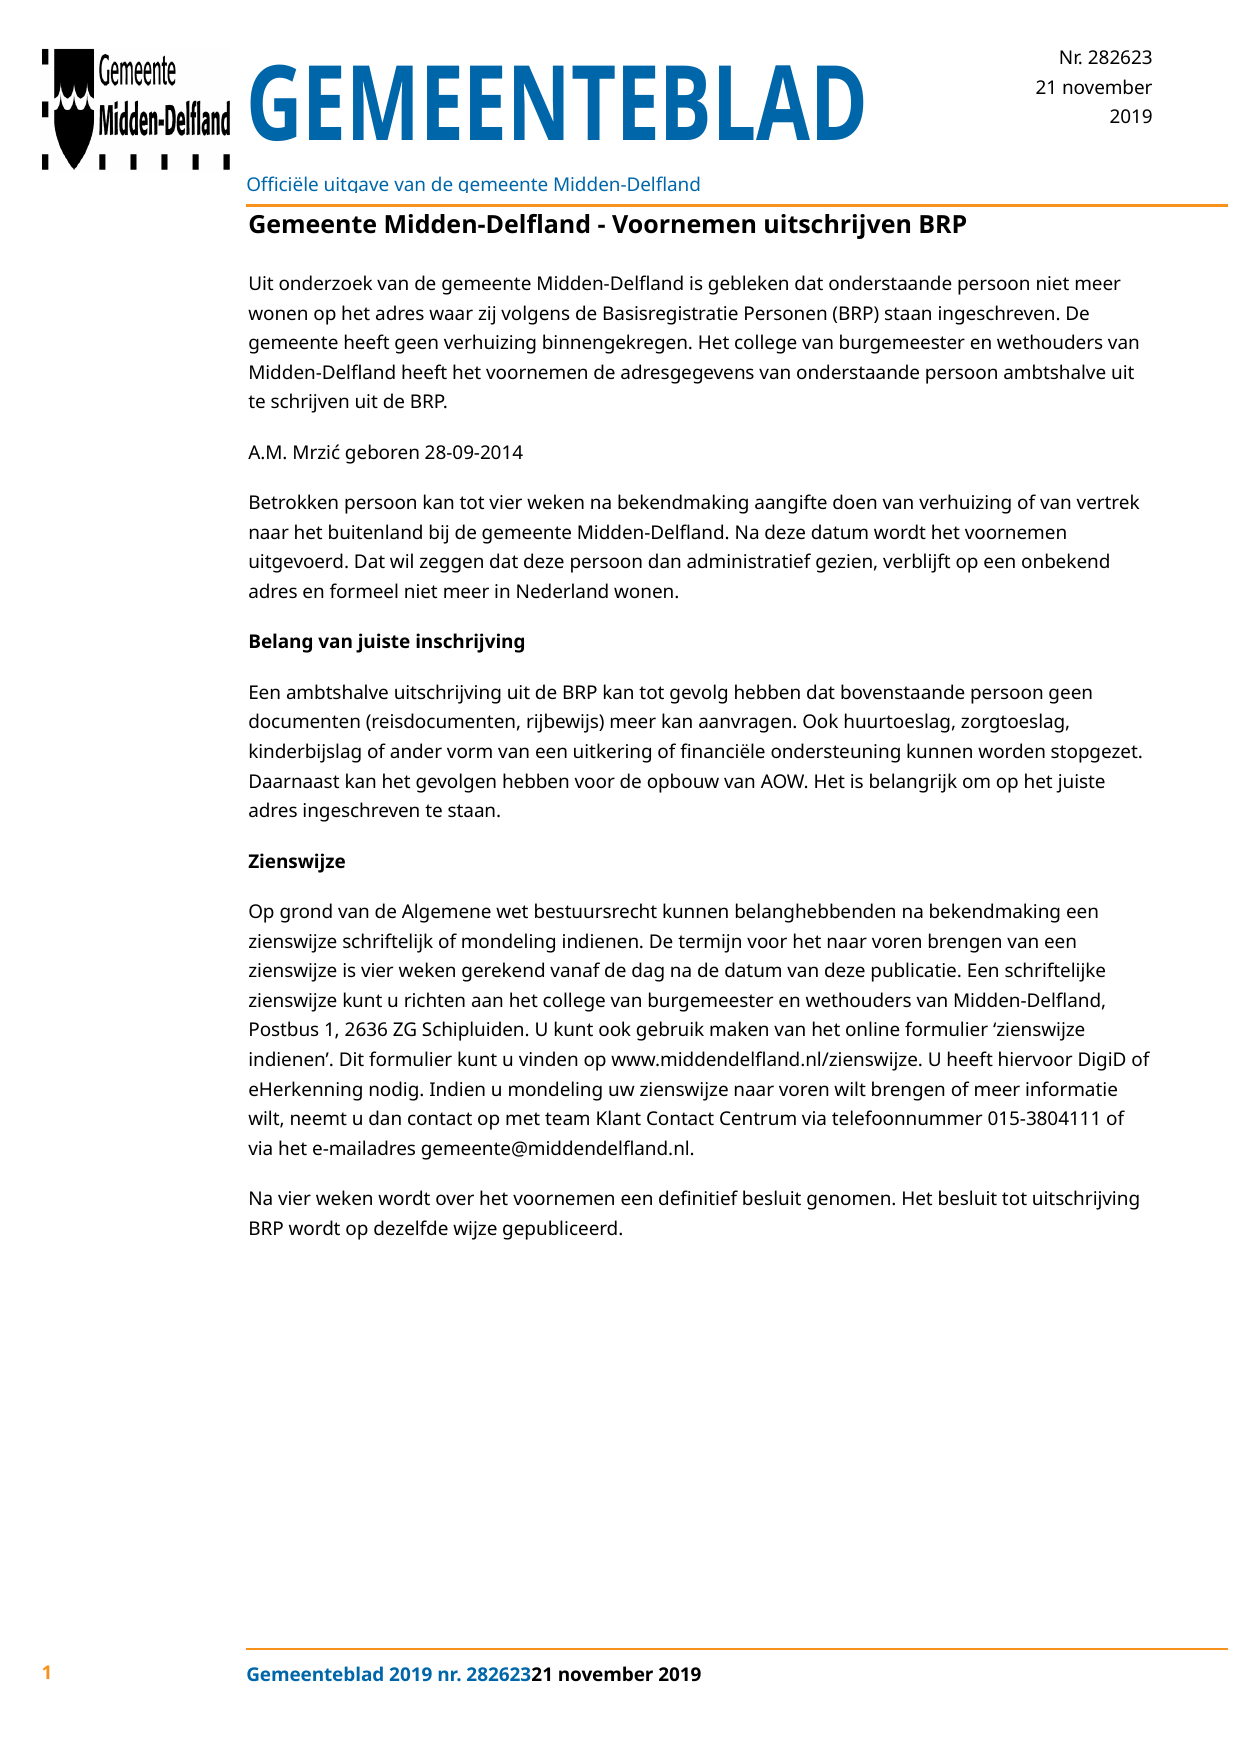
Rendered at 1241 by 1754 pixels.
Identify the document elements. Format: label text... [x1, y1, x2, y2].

text Gemeente Midden-Delfland - Voornemen uitschrijven BRP [248, 207, 1152, 241]
text A.M. Mrzić geboren 28-09-2014 [248, 439, 1152, 465]
text Op grond van de Algemene wet bestuursrecht kunnen belanghebbenden na bekendmaking een zienswijze schriftelijk of mondeling indienen. De termijn voor het naar voren brengen van een zienswijze is vier weken gerekend vanaf de dag na de datum van deze publicatie. Een schriftelijke zienswijze kunt u richten aan het college van burgemeester en wethouders van Midden-Delfland, Postbus 1, 2636 ZG Schipluiden. U kunt ook gebruik maken van het online formulier ‘zienswijze indienen’. Dit formulier kunt u vinden op www.middendelfland.nl/zienswijze. U heeft hiervoor DigiD of eHerkenning nodig. Indien u mondeling uw zienswijze naar voren wilt brengen of meer informatie wilt, neemt u dan contact op met team Klant Contact Centrum via telefoonnummer 015-3804111 of via het e-mailadres gemeente@middendelfland.nl. [248, 898, 1152, 1161]
text Betrokken persoon kan tot vier weken na bekendmaking aangifte doen van verhuizing of van vertrek naar het buitenland bij de gemeente Midden-Delfland. Na deze datum wordt het voornemen uitgevoerd. Dat wil zeggen dat deze persoon dan administratief gezien, verblijft op een onbekend adres en formeel niet meer in Nederland wonen. [248, 489, 1152, 604]
text Een ambtshalve uitschrijving uit de BRP kan tot gevolg hebben dat bovenstaande persoon geen documenten (reisdocumenten, rijbewijs) meer kan aanvragen. Ook huurtoeslag, zorgtoeslag, kinderbijslag of ander vorm van een uitkering of financiële ondersteuning kunnen worden stopgezet. Daarnaast kan het gevolgen hebben voor de opbouw van AOW. Het is belangrijk om op het juiste adres ingeschreven te staan. [248, 679, 1152, 823]
text Uit onderzoek van de gemeente Midden-Delfland is gebleken dat onderstaande persoon niet meer wonen op het adres waar zij volgens de Basisregistratie Personen (BRP) staan ingeschreven. De gemeente heeft geen verhuizing binnengekregen. Het college van burgemeester en wethouders van Midden-Delfland heeft het voornemen de adresgegevens van onderstaande persoon ambtshalve uit te schrijven uit de BRP. [248, 270, 1152, 414]
text Na vier weken wordt over het voornemen een definitief besluit genomen. Het besluit tot uitschrijving BRP wordt op dezelfde wijze gepubliceerd. [248, 1185, 1152, 1241]
text Zienswijze [248, 848, 1152, 873]
text Belang van juiste inschrijving [248, 629, 1152, 654]
picture [41, 47, 231, 172]
